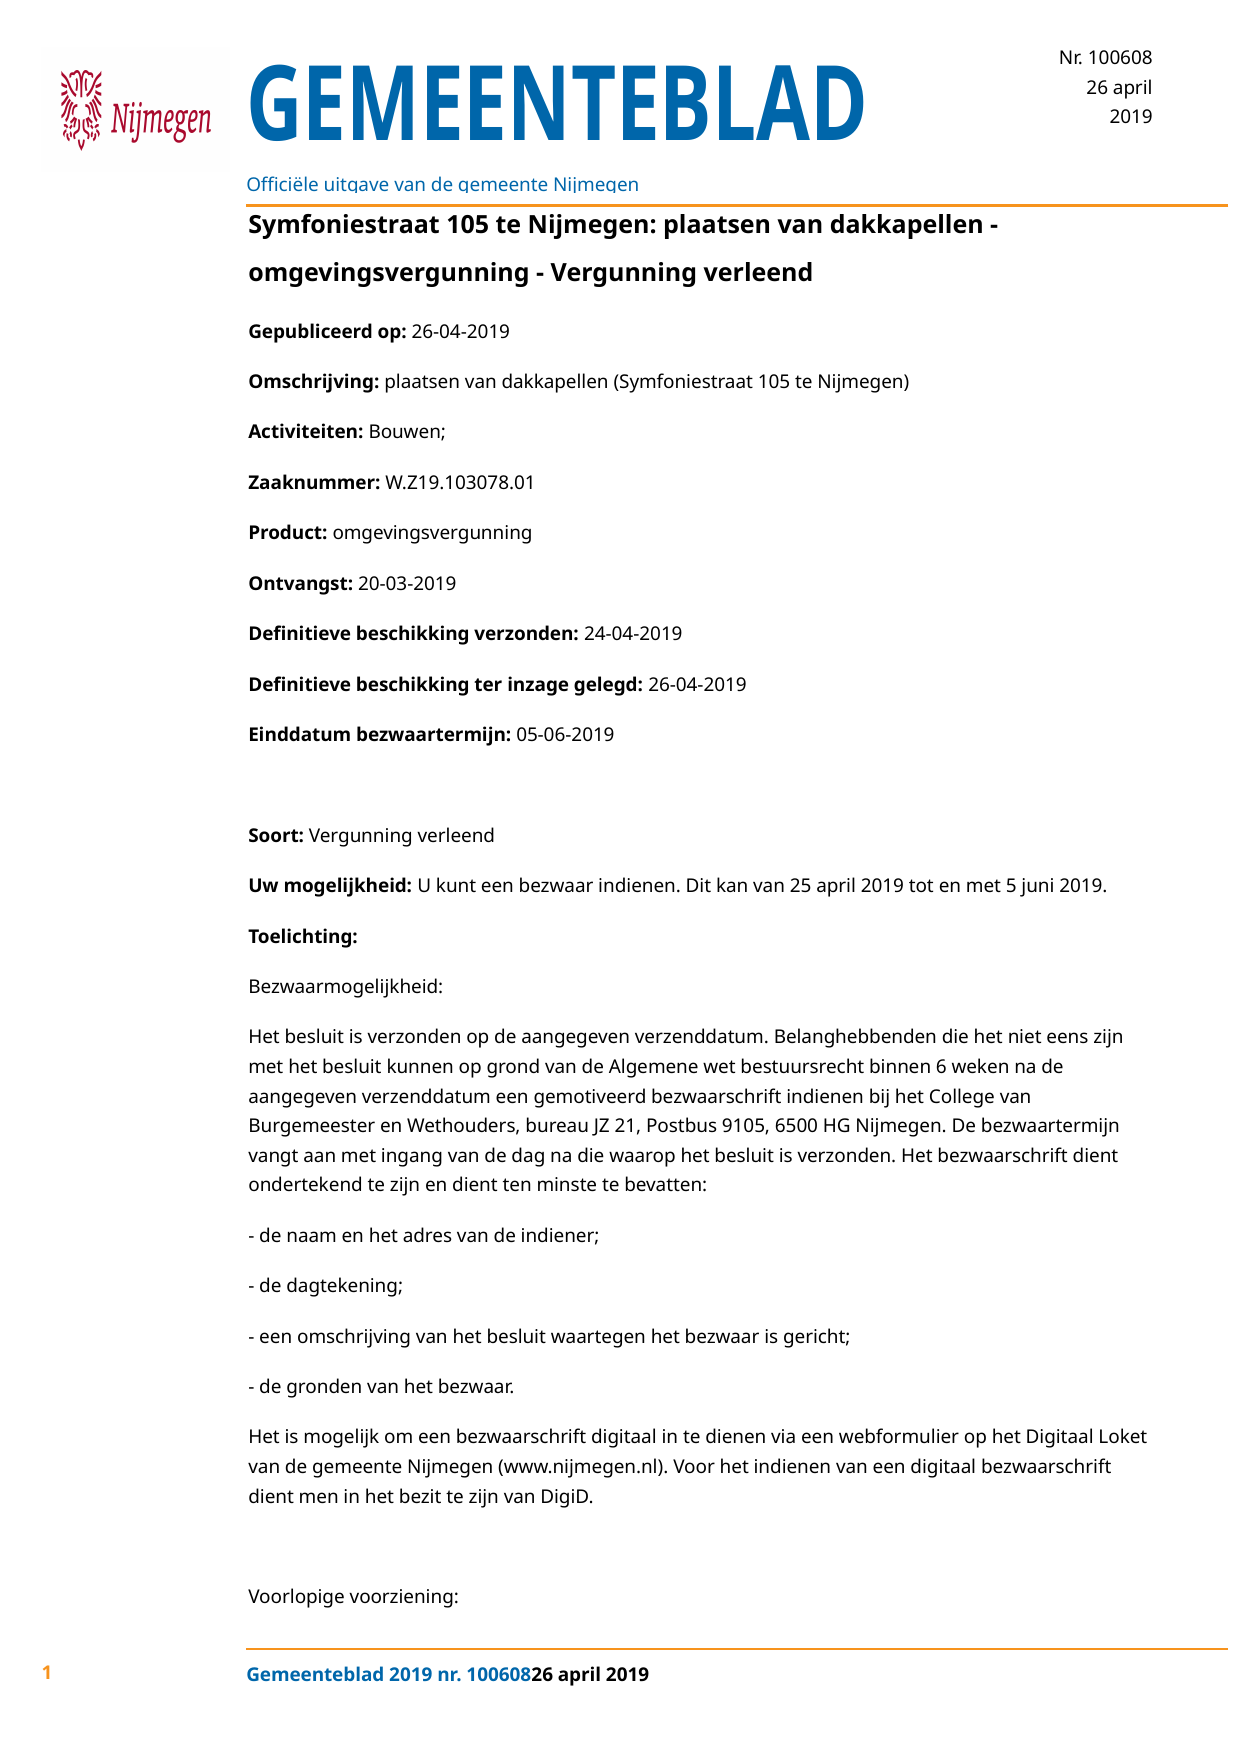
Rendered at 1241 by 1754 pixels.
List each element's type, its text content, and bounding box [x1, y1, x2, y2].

text Soort: Vergunning verleend [248, 822, 1152, 848]
text Het besluit is verzonden op de aangegeven verzenddatum. Belanghebbenden die het niet eens zijn met het besluit kunnen op grond van de Algemene wet bestuursrecht binnen 6 weken na de aangegeven verzenddatum een gemotiveerd bezwaarschrift indienen bij het College van Burgemeester en Wethouders, bureau JZ 21, Postbus 9105, 6500 HG Nijmegen. De bezwaartermijn vangt aan met ingang van de dag na die waarop het besluit is verzonden. Het bezwaarschrift dient ondertekend te zijn en dient ten minste te bevatten: [248, 1024, 1152, 1197]
text - een omschrijving van het besluit waartegen het bezwaar is gericht; [248, 1323, 1152, 1349]
text Definitieve beschikking ter inzage gelegd: 26-04-2019 [248, 671, 1152, 697]
text Product: omgevingsvergunning [248, 519, 1152, 545]
picture [41, 47, 231, 172]
text Omschrijving: plaatsen van dakkapellen (Symfoniestraat 105 te Nijmegen) [248, 368, 1152, 394]
text Definitieve beschikking verzonden: 24-04-2019 [248, 620, 1152, 646]
text - de dagtekening; [248, 1272, 1152, 1298]
text Het is mogelijk om een bezwaarschrift digitaal in te dienen via een webformulier op het Digitaal Loket van de gemeente Nijmegen (www.nijmegen.nl). Voor het indienen van een digitaal bezwaarschrift dient men in het bezit te zijn van DigiD. [248, 1424, 1152, 1509]
text Ontvangst: 20-03-2019 [248, 570, 1152, 596]
text Einddatum bezwaartermijn: 05-06-2019 [248, 721, 1152, 747]
text - de naam en het adres van de indiener; [248, 1222, 1152, 1248]
text Bezwaarmogelijkheid: [248, 973, 1152, 999]
text Symfoniestraat 105 te Nijmegen: plaatsen van dakkapellen - omgevingsvergunning - Vergunning verleend [248, 207, 1152, 288]
text Activiteiten: Bouwen; [248, 419, 1152, 444]
text Gepubliceerd op: 26-04-2019 [248, 318, 1152, 344]
text - de gronden van het bezwaar. [248, 1373, 1152, 1399]
text Toelichting: [248, 923, 1152, 949]
text Uw mogelijkheid: U kunt een bezwaar indienen. Dit kan van 25 april 2019 tot en met 5 juni 2019. [248, 872, 1152, 898]
text Voorlopige voorziening: [248, 1584, 1152, 1609]
text Zaaknummer: W.Z19.103078.01 [248, 469, 1152, 495]
